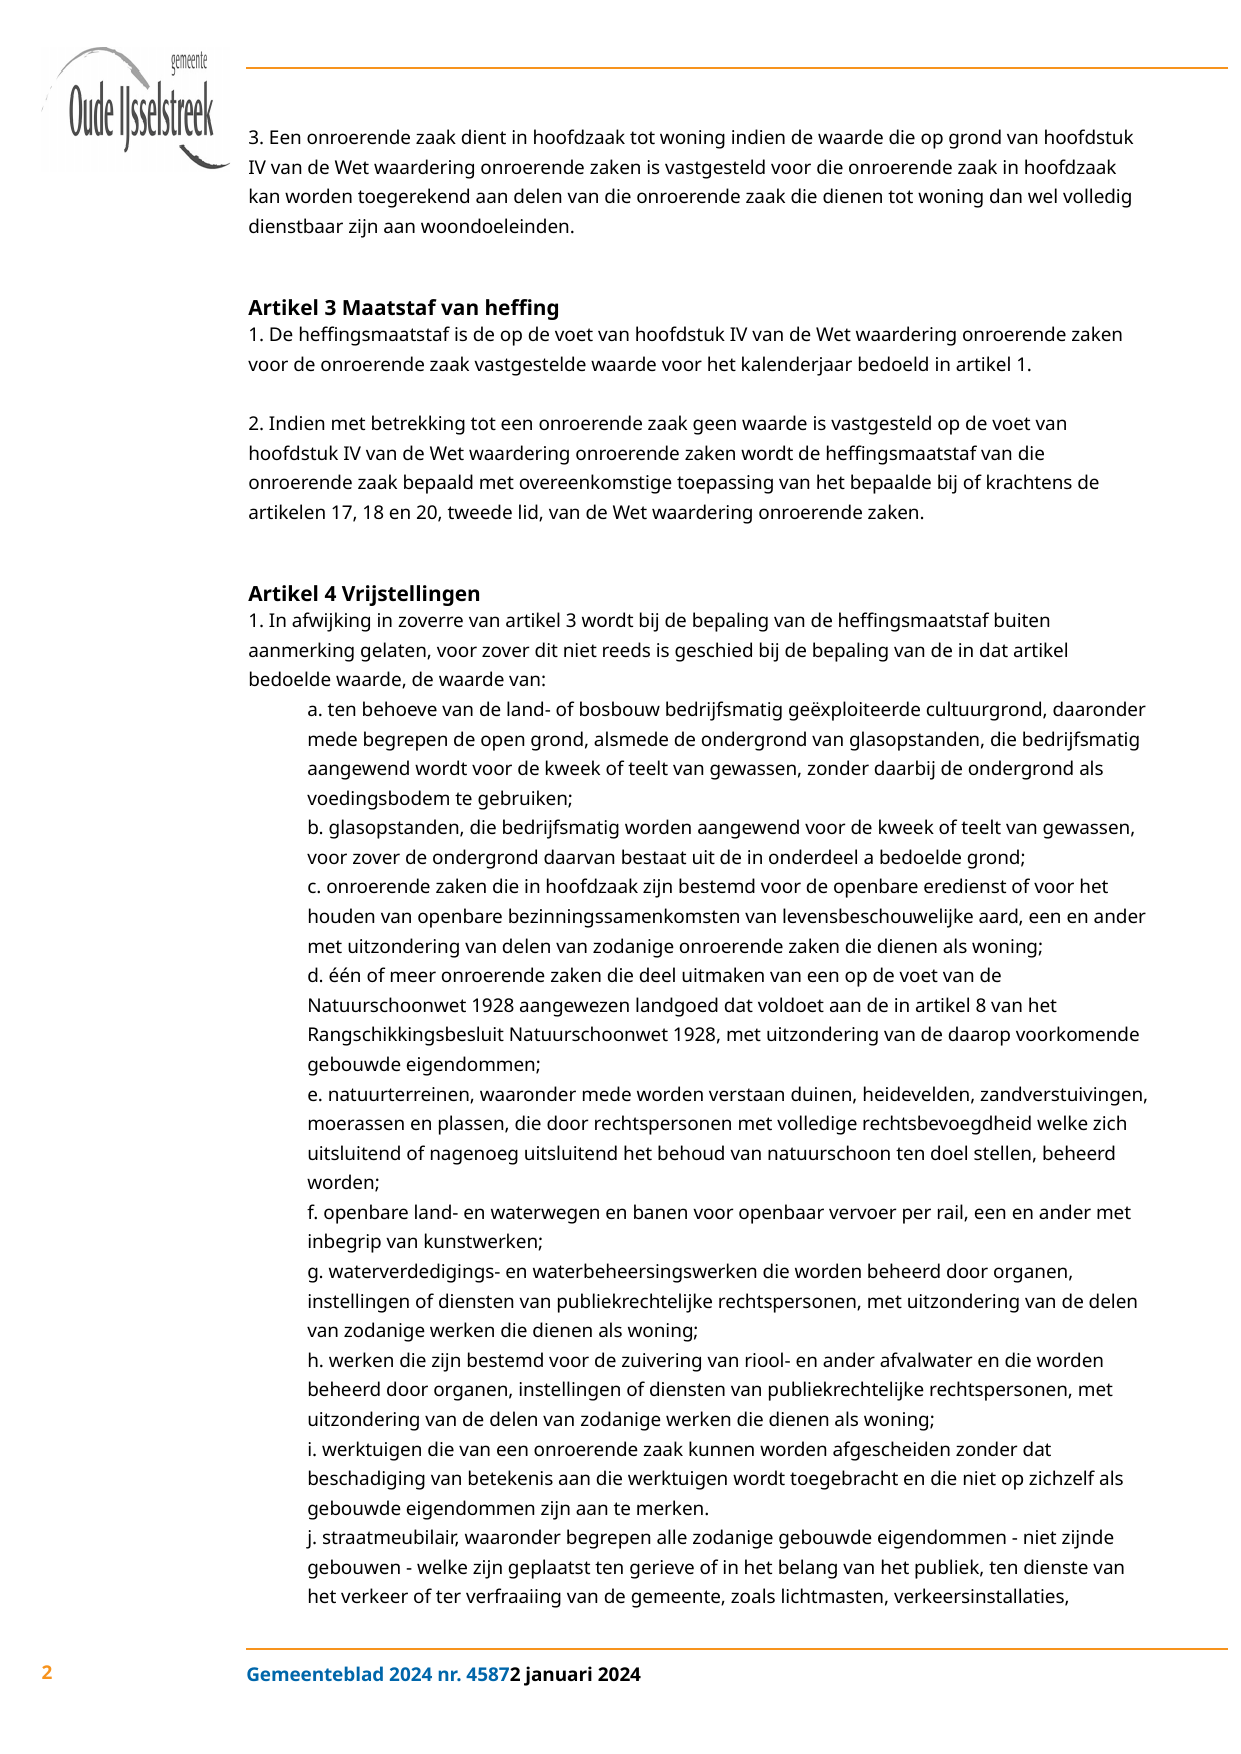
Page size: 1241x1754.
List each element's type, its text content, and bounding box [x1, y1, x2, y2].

text 1. In afwijking in zoverre van artikel 3 wordt bij de bepaling van de heffingsmaatstaf buiten aanmerking gelaten, voor zover dit niet reeds is geschied bij de bepaling van de in dat artikel bedoelde waarde, de waarde van: [248, 607, 1152, 692]
list a. ten behoeve van de land- of bosbouw bedrijfsmatig geëxploiteerde cultuurgrond, daaronder mede begrepen de open grond, alsmede de ondergrond van glasopstanden, die bedrijfsmatig aangewend wordt voor de kweek of teelt van gewassen, zonder daarbij de ondergrond als voedingsbodem te gebruiken; [248, 696, 1152, 811]
list d. één of meer onroerende zaken die deel uitmaken van een op de voet van de Natuurschoonwet 1928 aangewezen landgoed dat voldoet aan de in artikel 8 van het Rangschikkingsbesluit Natuurschoonwet 1928, met uitzondering van de daarop voorkomende gebouwde eigendommen; [248, 962, 1152, 1077]
text 1. De heffingsmaatstaf is de op de voet van hoofdstuk IV van de Wet waardering onroerende zaken voor de onroerende zaak vastgestelde waarde voor het kalenderjaar bedoeld in artikel 1. [248, 322, 1152, 377]
list j. straatmeubilair, waaronder begrepen alle zodanige gebouwde eigendommen - niet zijnde gebouwen - welke zijn geplaatst ten gerieve of in het belang van het publiek, ten dienste van het verkeer of ter verfraaiing van de gemeente, zoals lichtmasten, verkeersinstallaties, [248, 1524, 1152, 1609]
list f. openbare land- en waterwegen en banen voor openbaar vervoer per rail, een en ander met inbegrip van kunstwerken; [248, 1199, 1152, 1254]
list b. glasopstanden, die bedrijfsmatig worden aangewend voor de kweek of teelt van gewassen, voor zover de ondergrond daarvan bestaat uit de in onderdeel a bedoelde grond; [248, 814, 1152, 870]
list e. natuurterreinen, waaronder mede worden verstaan duinen, heidevelden, zandverstuivingen, moerassen en plassen, die door rechtspersonen met volledige rechtsbevoegdheid welke zich uitsluitend of nagenoeg uitsluitend het behoud van natuurschoon ten doel stellen, beheerd worden; [248, 1081, 1152, 1195]
list c. onroerende zaken die in hoofdzaak zijn bestemd voor de openbare eredienst of voor het houden van openbare bezinningssamenkomsten van levensbeschouwelijke aard, een en ander met uitzondering van delen van zodanige onroerende zaken die dienen als woning; [248, 874, 1152, 959]
picture [41, 47, 231, 172]
list g. waterverdedigings- en waterbeheersingswerken die worden beheerd door organen, instellingen of diensten van publiekrechtelijke rechtspersonen, met uitzondering van de delen van zodanige werken die dienen als woning; [248, 1258, 1152, 1343]
list h. werken die zijn bestemd voor de zuivering van riool- en ander afvalwater en die worden beheerd door organen, instellingen of diensten van publiekrechtelijke rechtspersonen, met uitzondering van de delen van zodanige werken die dienen als woning; [248, 1347, 1152, 1432]
text 3. Een onroerende zaak dient in hoofdzaak tot woning indien de waarde die op grond van hoofdstuk IV van de Wet waardering onroerende zaken is vastgesteld voor die onroerende zaak in hoofdzaak kan worden toegerekend aan delen van die onroerende zaak die dienen tot woning dan wel volledig dienstbaar zijn aan woondoeleinden. [248, 124, 1152, 239]
text Artikel 4 Vrijstellingen [248, 579, 1152, 607]
text 2. Indien met betrekking tot een onroerende zaak geen waarde is vastgesteld op de voet van hoofdstuk IV van de Wet waardering onroerende zaken wordt de heffingsmaatstaf van die onroerende zaak bepaald met overeenkomstige toepassing van het bepaalde bij of krachtens de artikelen 17, 18 en 20, tweede lid, van de Wet waardering onroerende zaken. [248, 410, 1152, 525]
list i. werktuigen die van een onroerende zaak kunnen worden afgescheiden zonder dat beschadiging van betekenis aan die werktuigen wordt toegebracht en die niet op zichzelf als gebouwde eigendommen zijn aan te merken. [248, 1436, 1152, 1521]
text Artikel 3 Maatstaf van heffing [248, 293, 1152, 322]
